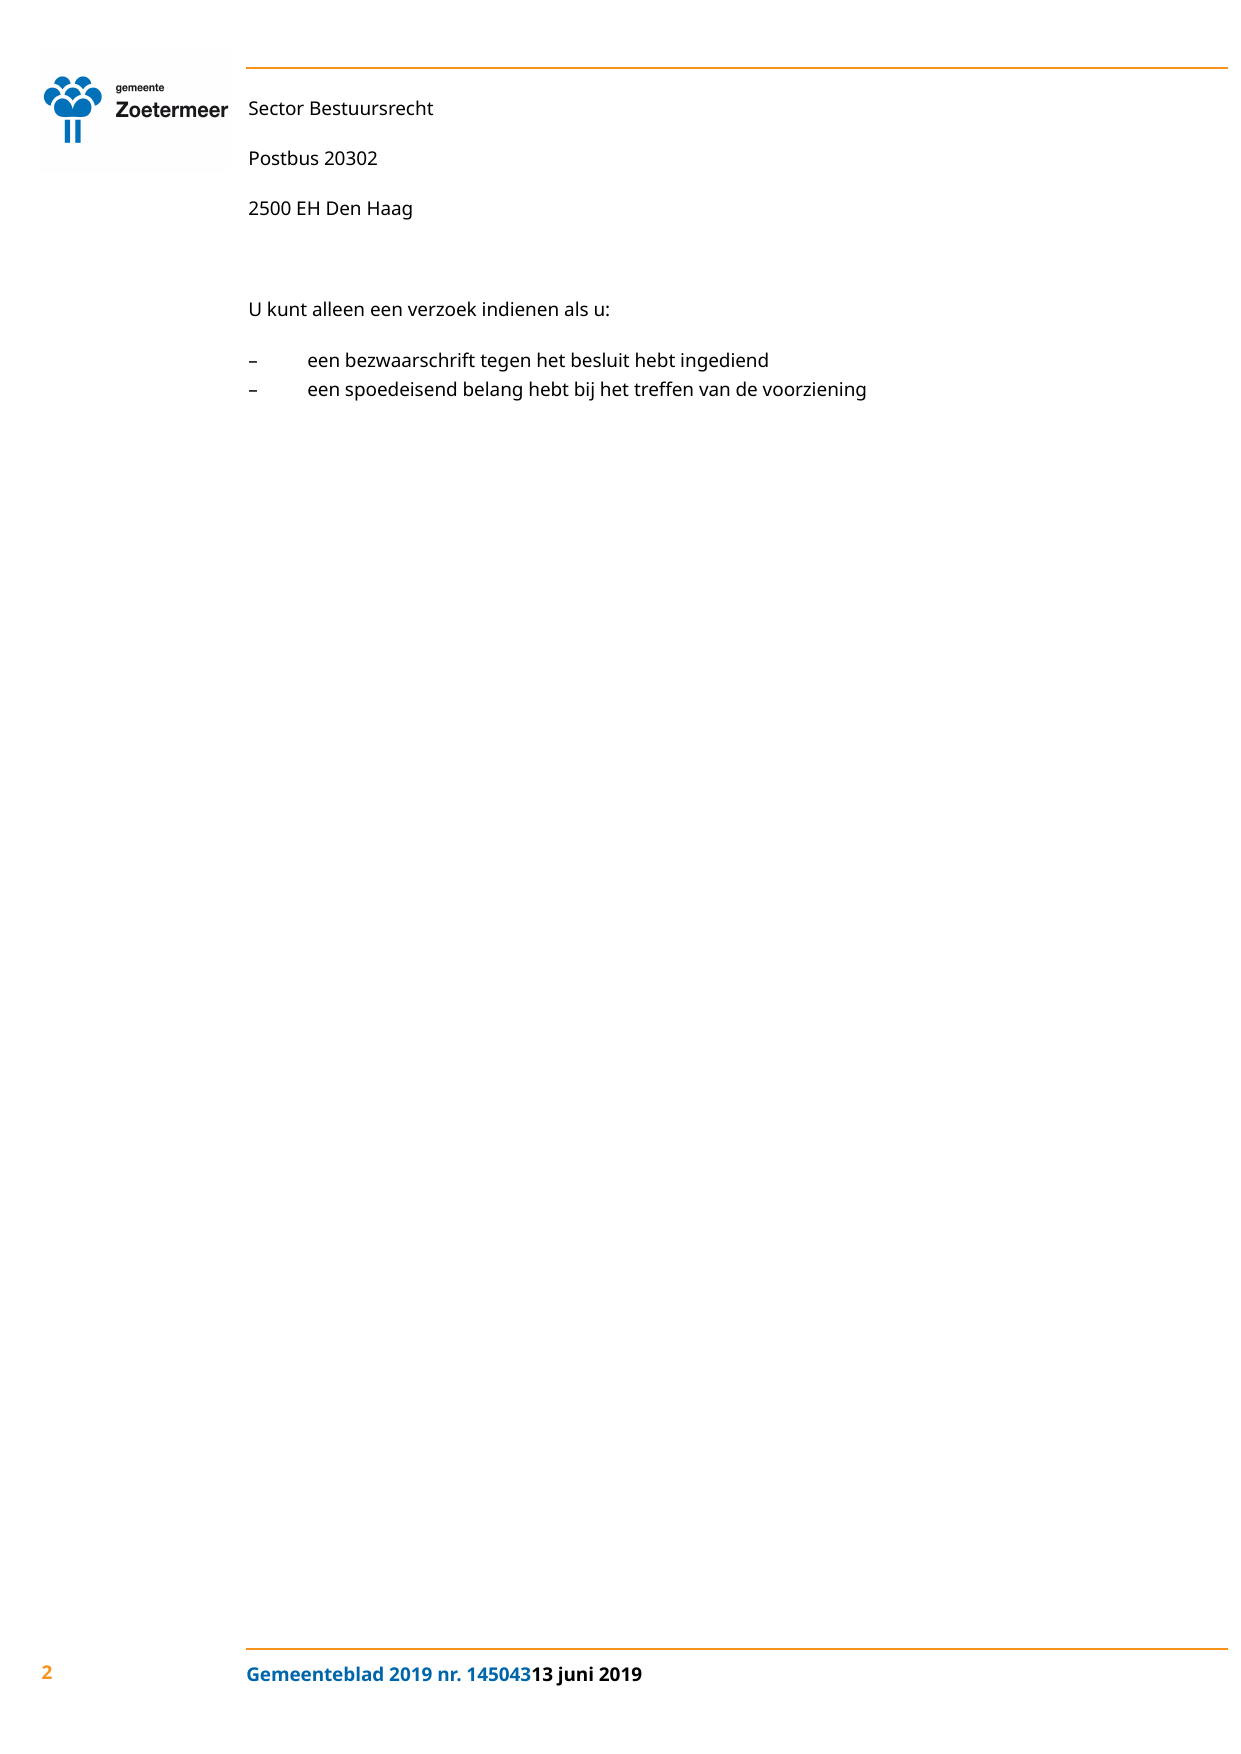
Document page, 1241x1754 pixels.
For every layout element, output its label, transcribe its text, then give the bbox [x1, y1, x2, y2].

text U kunt alleen een verzoek indienen als u: [248, 296, 1152, 322]
text Postbus 20302 [248, 145, 1152, 171]
picture [41, 47, 231, 172]
list een bezwaarschrift tegen het besluit hebt ingediend [248, 347, 1152, 373]
list een spoedeisend belang hebt bij het treffen van de voorziening [248, 376, 1152, 402]
text 2500 EH Den Haag [248, 196, 1152, 221]
text Sector Bestuursrecht [248, 95, 1152, 121]
